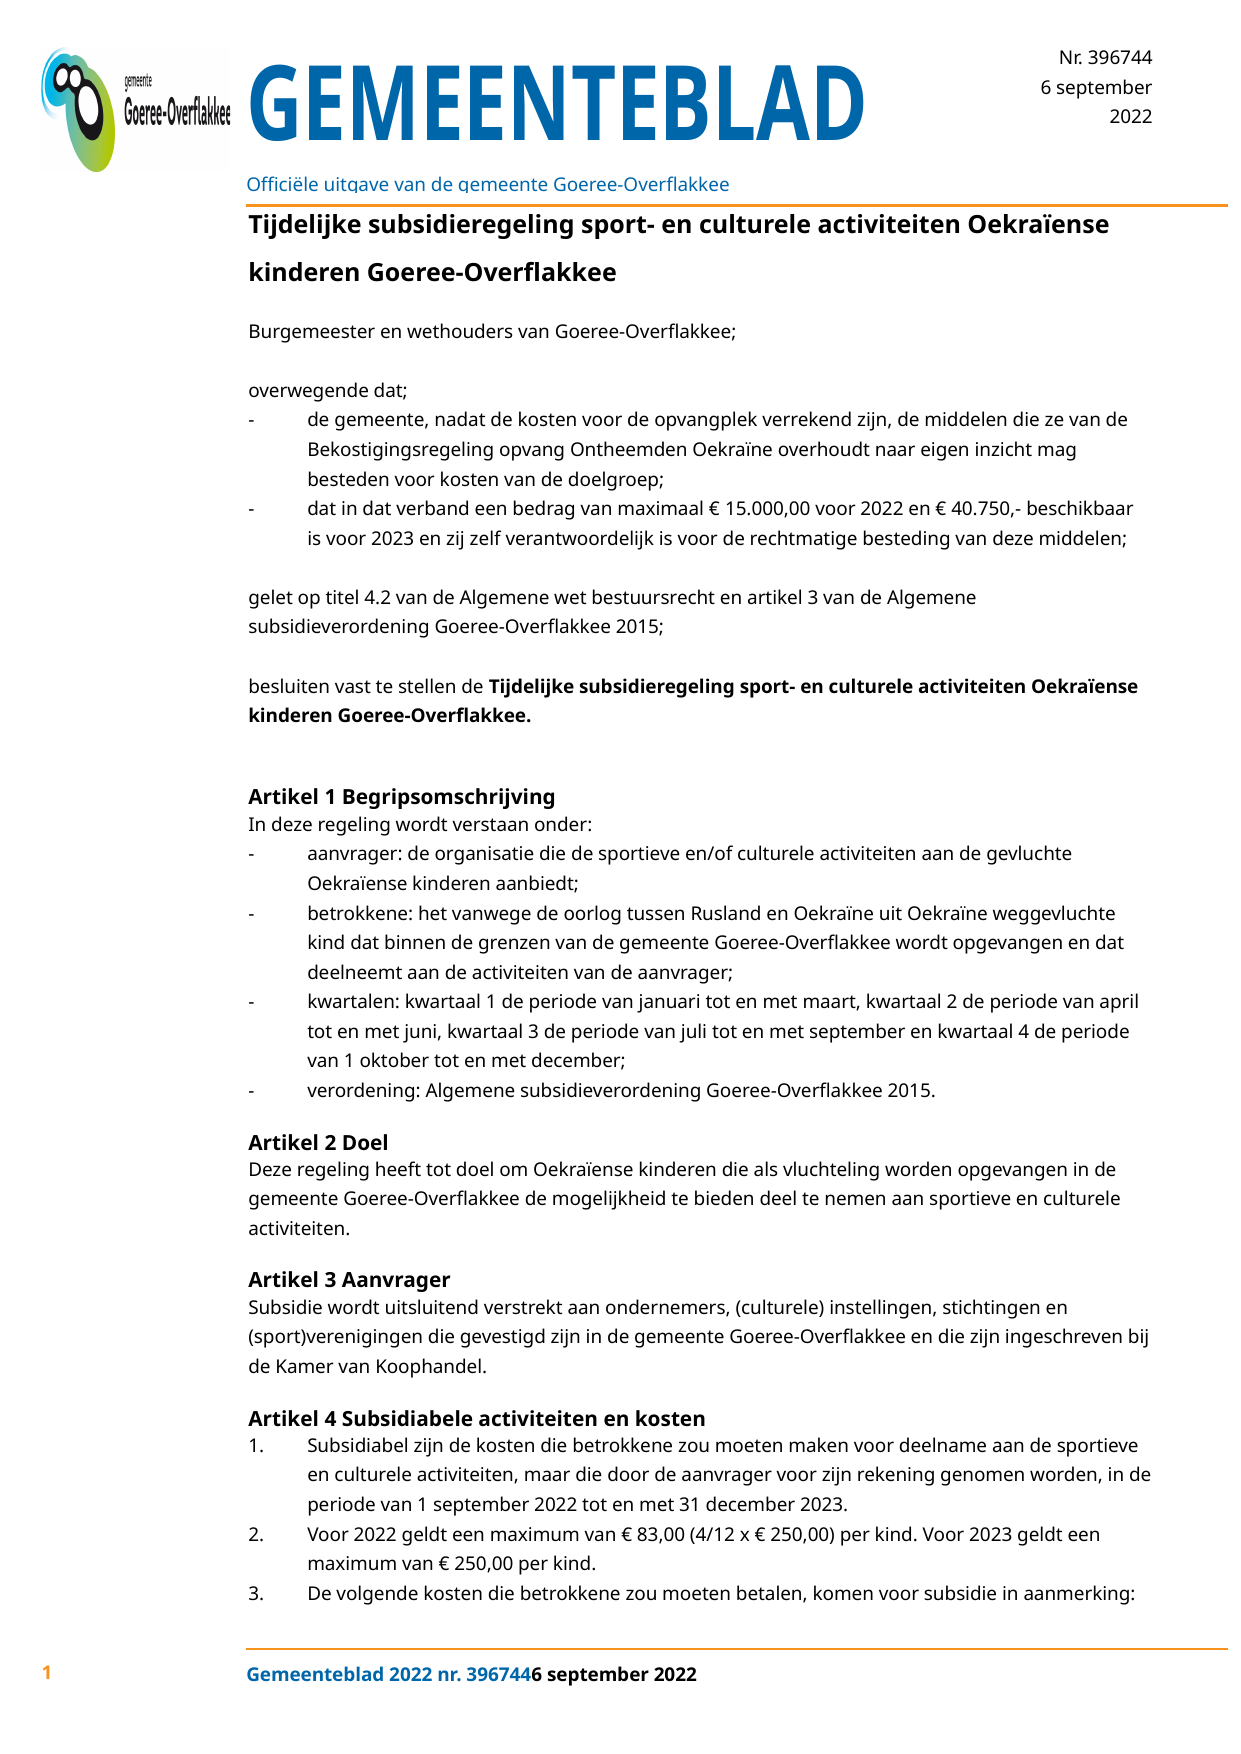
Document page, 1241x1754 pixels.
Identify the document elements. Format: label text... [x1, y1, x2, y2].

list betrokkene: het vanwege de oorlog tussen Rusland en Oekraïne uit Oekraïne weggevluchte kind dat binnen de grenzen van de gemeente Goeree-Overflakkee wordt opgevangen en dat deelneemt aan de activiteiten van de aanvrager; [248, 900, 1152, 984]
text Deze regeling heeft tot doel om Oekraïense kinderen die als vluchteling worden opgevangen in de gemeente Goeree-Overflakkee de mogelijkheid te bieden deel te nemen aan sportieve en culturele activiteiten. [248, 1156, 1152, 1241]
text Tijdelijke subsidieregeling sport- en culturele activiteiten Oekraïense kinderen Goeree-Overflakkee [248, 207, 1152, 288]
list dat in dat verband een bedrag van maximaal € 15.000,00 voor 2022 en € 40.750,- beschikbaar is voor 2023 en zij zelf verantwoordelijk is voor de rechtmatige besteding van deze middelen; [248, 495, 1152, 551]
text gelet op titel 4.2 van de Algemene wet bestuursrecht en artikel 3 van de Algemene subsidieverordening Goeree-Overflakkee 2015; [248, 584, 1152, 639]
text Artikel 2 Doel [248, 1128, 1152, 1156]
text overwegende dat; [248, 377, 1152, 403]
text Burgemeester en wethouders van Goeree-Overflakkee; [248, 318, 1152, 344]
list kwartalen: kwartaal 1 de periode van januari tot en met maart, kwartaal 2 de periode van april tot en met juni, kwartaal 3 de periode van juli tot en met september en kwartaal 4 de periode van 1 oktober tot en met december; [248, 988, 1152, 1073]
list de gemeente, nadat de kosten voor de opvangplek verrekend zijn, de middelen die ze van de Bekostigingsregeling opvang Ontheemden Oekraïne overhoudt naar eigen inzicht mag besteden voor kosten van de doelgroep; [248, 407, 1152, 492]
list aanvrager: de organisatie die de sportieve en/of culturele activiteiten aan de gevluchte Oekraïense kinderen aanbiedt; [248, 841, 1152, 896]
text Subsidie wordt uitsluitend verstrekt aan ondernemers, (culturele) instellingen, stichtingen en (sport)verenigingen die gevestigd zijn in de gemeente Goeree-Overflakkee en die zijn ingeschreven bij de Kamer van Koophandel. [248, 1294, 1152, 1379]
text Artikel 4 Subsidiabele activiteiten en kosten [248, 1404, 1152, 1432]
text Artikel 3 Aanvrager [248, 1266, 1152, 1294]
list Subsidiabel zijn de kosten die betrokkene zou moeten maken voor deelname aan de sportieve en culturele activiteiten, maar die door de aanvrager voor zijn rekening genomen worden, in de periode van 1 september 2022 tot en met 31 december 2023. [248, 1432, 1152, 1517]
text besluiten vast te stellen de Tijdelijke subsidieregeling sport- en culturele activiteiten Oekraïense kinderen Goeree-Overflakkee. [248, 673, 1152, 728]
list De volgende kosten die betrokkene zou moeten betalen, komen voor subsidie in aanmerking: [248, 1580, 1152, 1606]
list verordening: Algemene subsidieverordening Goeree-Overflakkee 2015. [248, 1077, 1152, 1103]
text In deze regeling wordt verstaan onder: [248, 811, 1152, 837]
list Voor 2022 geldt een maximum van € 83,00 (4/12 x € 250,00) per kind. Voor 2023 geldt een maximum van € 250,00 per kind. [248, 1521, 1152, 1576]
text Artikel 1 Begripsomschrijving [248, 782, 1152, 811]
picture [41, 47, 231, 172]
